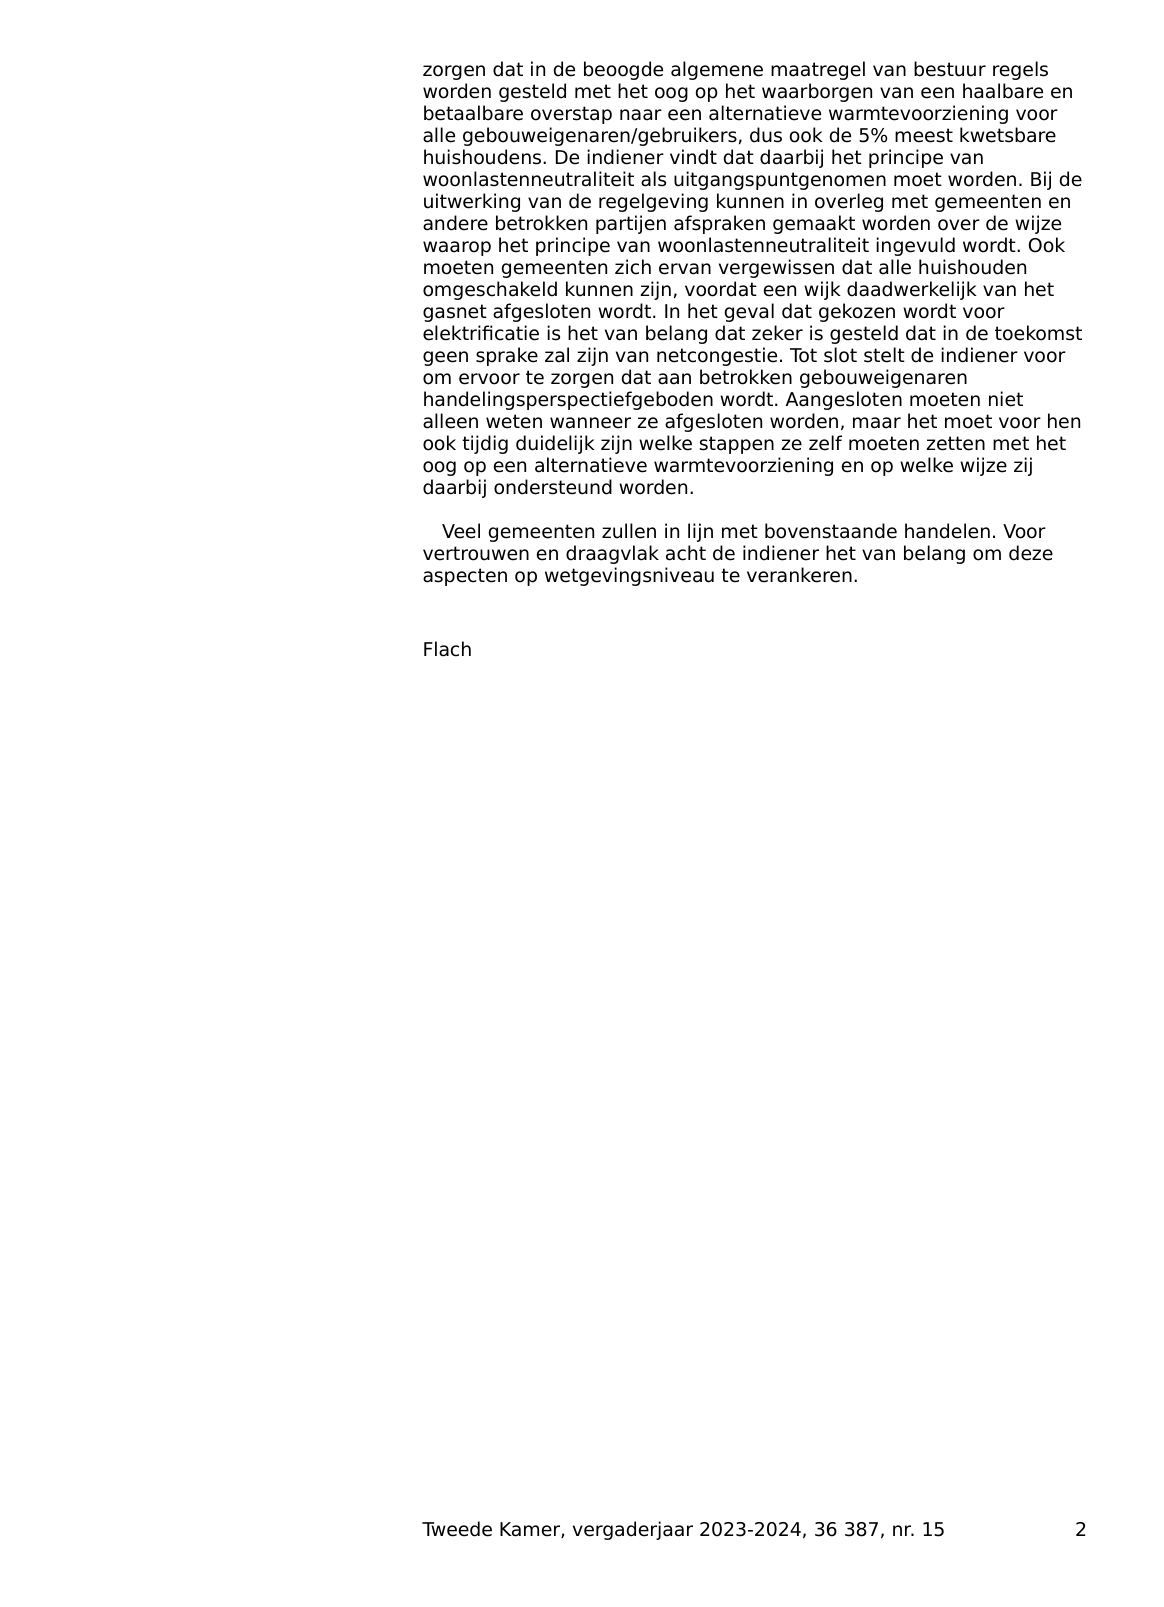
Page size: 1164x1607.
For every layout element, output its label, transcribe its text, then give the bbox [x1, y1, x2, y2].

text Veel gemeenten zullen in lijn met bovenstaande handelen. Voor vertrouwen en draagvlak acht de indiener het van belang om deze aspecten op wetgevingsniveau te verankeren. [422, 521, 1087, 587]
text zorgen dat in de beoogde algemene maatregel van bestuur regels worden gesteld met het oog op het waarborgen van een haalbare en betaalbare overstap naar een alternatieve warmtevoorziening voor alle gebouweigenaren/gebruikers, dus ook de 5% meest kwetsbare huishoudens. De indiener vindt dat daarbij het principe van woonlastenneutraliteit als uitgangspuntgenomen moet worden. Bij de uitwerking van de regelgeving kunnen in overleg met gemeenten en andere betrokken partijen afspraken gemaakt worden over de wijze waarop het principe van woonlastenneutraliteit ingevuld wordt. Ook moeten gemeenten zich ervan vergewissen dat alle huishouden omgeschakeld kunnen zijn, voordat een wijk daadwerkelijk van het gasnet afgesloten wordt. In het geval dat gekozen wordt voor elektrificatie is het van belang dat zeker is gesteld dat in de toekomst geen sprake zal zijn van netcongestie. Tot slot stelt de indiener voor om ervoor te zorgen dat aan betrokken gebouweigenaren handelingsperspectiefgeboden wordt. Aangesloten moeten niet alleen weten wanneer ze afgesloten worden, maar het moet voor hen ook tijdig duidelijk zijn welke stappen ze zelf moeten zetten met het oog op een alternatieve warmtevoorziening en op welke wijze zij daarbij ondersteund worden. [422, 59, 1087, 499]
text Flach [422, 617, 1087, 661]
